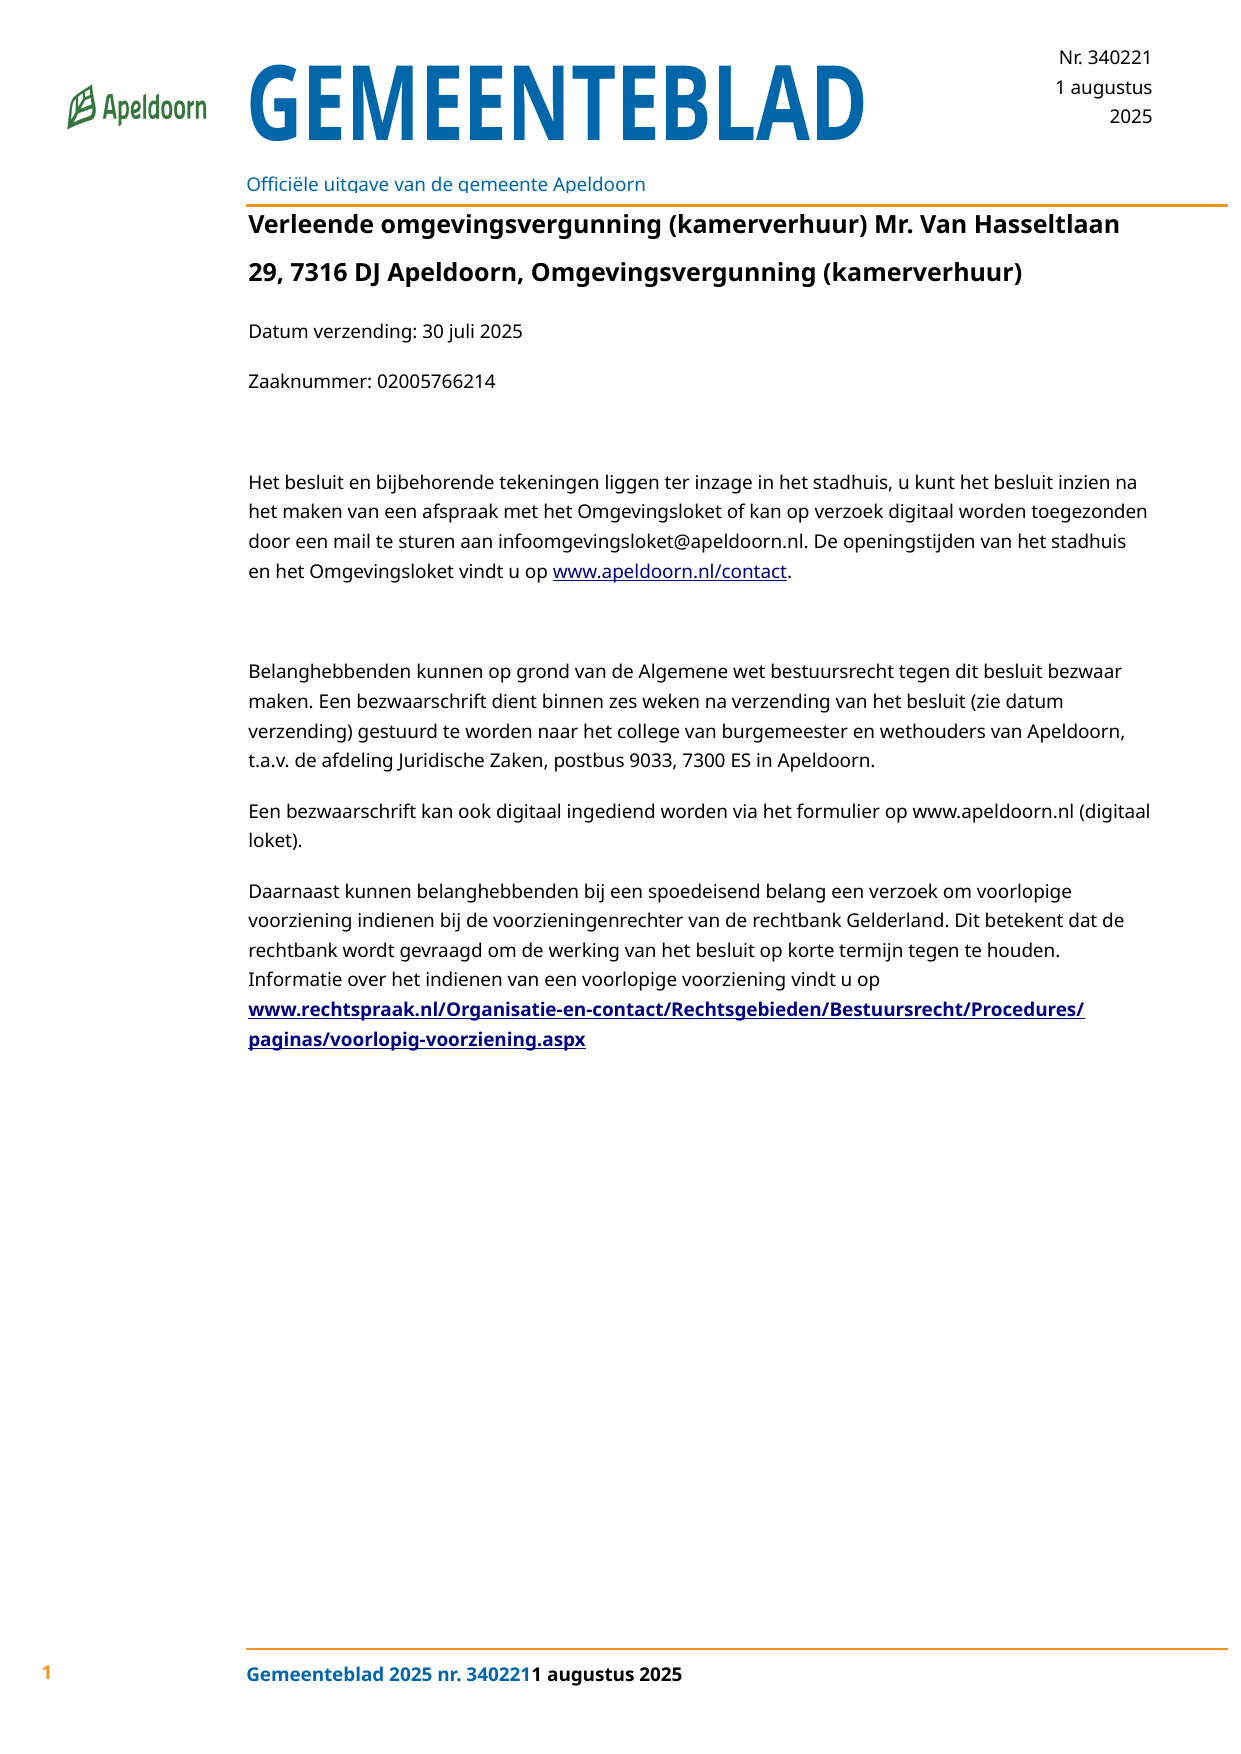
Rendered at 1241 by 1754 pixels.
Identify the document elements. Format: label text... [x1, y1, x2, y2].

text Een bezwaarschrift kan ook digitaal ingediend worden via het formulier op www.apeldoorn.nl (digitaal loket). [248, 798, 1152, 853]
picture [41, 47, 231, 172]
text Datum verzending: 30 juli 2025 [248, 318, 1152, 344]
text Het besluit en bijbehorende tekeningen liggen ter inzage in het stadhuis, u kunt het besluit inzien na het maken van een afspraak met het Omgevingsloket of kan op verzoek digitaal worden toegezonden door een mail te sturen aan infoomgevingsloket@apeldoorn.nl. De openingstijden van het stadhuis en het Omgevingsloket vindt u op www.apeldoorn.nl/contact. [248, 469, 1152, 584]
text Verleende omgevingsvergunning (kamerverhuur) Mr. Van Hasseltlaan 29, 7316 DJ Apeldoorn, Omgevingsvergunning (kamerverhuur) [248, 207, 1152, 288]
text Belanghebbenden kunnen op grond van de Algemene wet bestuursrecht tegen dit besluit bezwaar maken. Een bezwaarschrift dient binnen zes weken na verzending van het besluit (zie datum verzending) gestuurd te worden naar het college van burgemeester en wethouders van Apeldoorn, t.a.v. de afdeling Juridische Zaken, postbus 9033, 7300 ES in Apeldoorn. [248, 659, 1152, 773]
text Daarnaast kunnen belanghebbenden bij een spoedeisend belang een verzoek om voorlopige voorziening indienen bij de voorzieningenrechter van de rechtbank Gelderland. Dit betekent dat de rechtbank wordt gevraagd om de werking van het besluit op korte termijn tegen te houden. Informatie over het indienen van een voorlopige voorziening vindt u op www.rechtspraak.nl/Organisatie-en-contact/Rechtsgebieden/Bestuursrecht/Procedures/paginas/voorlopig-voorziening.aspx [248, 878, 1152, 1052]
text Zaaknummer: 02005766214 [248, 368, 1152, 394]
